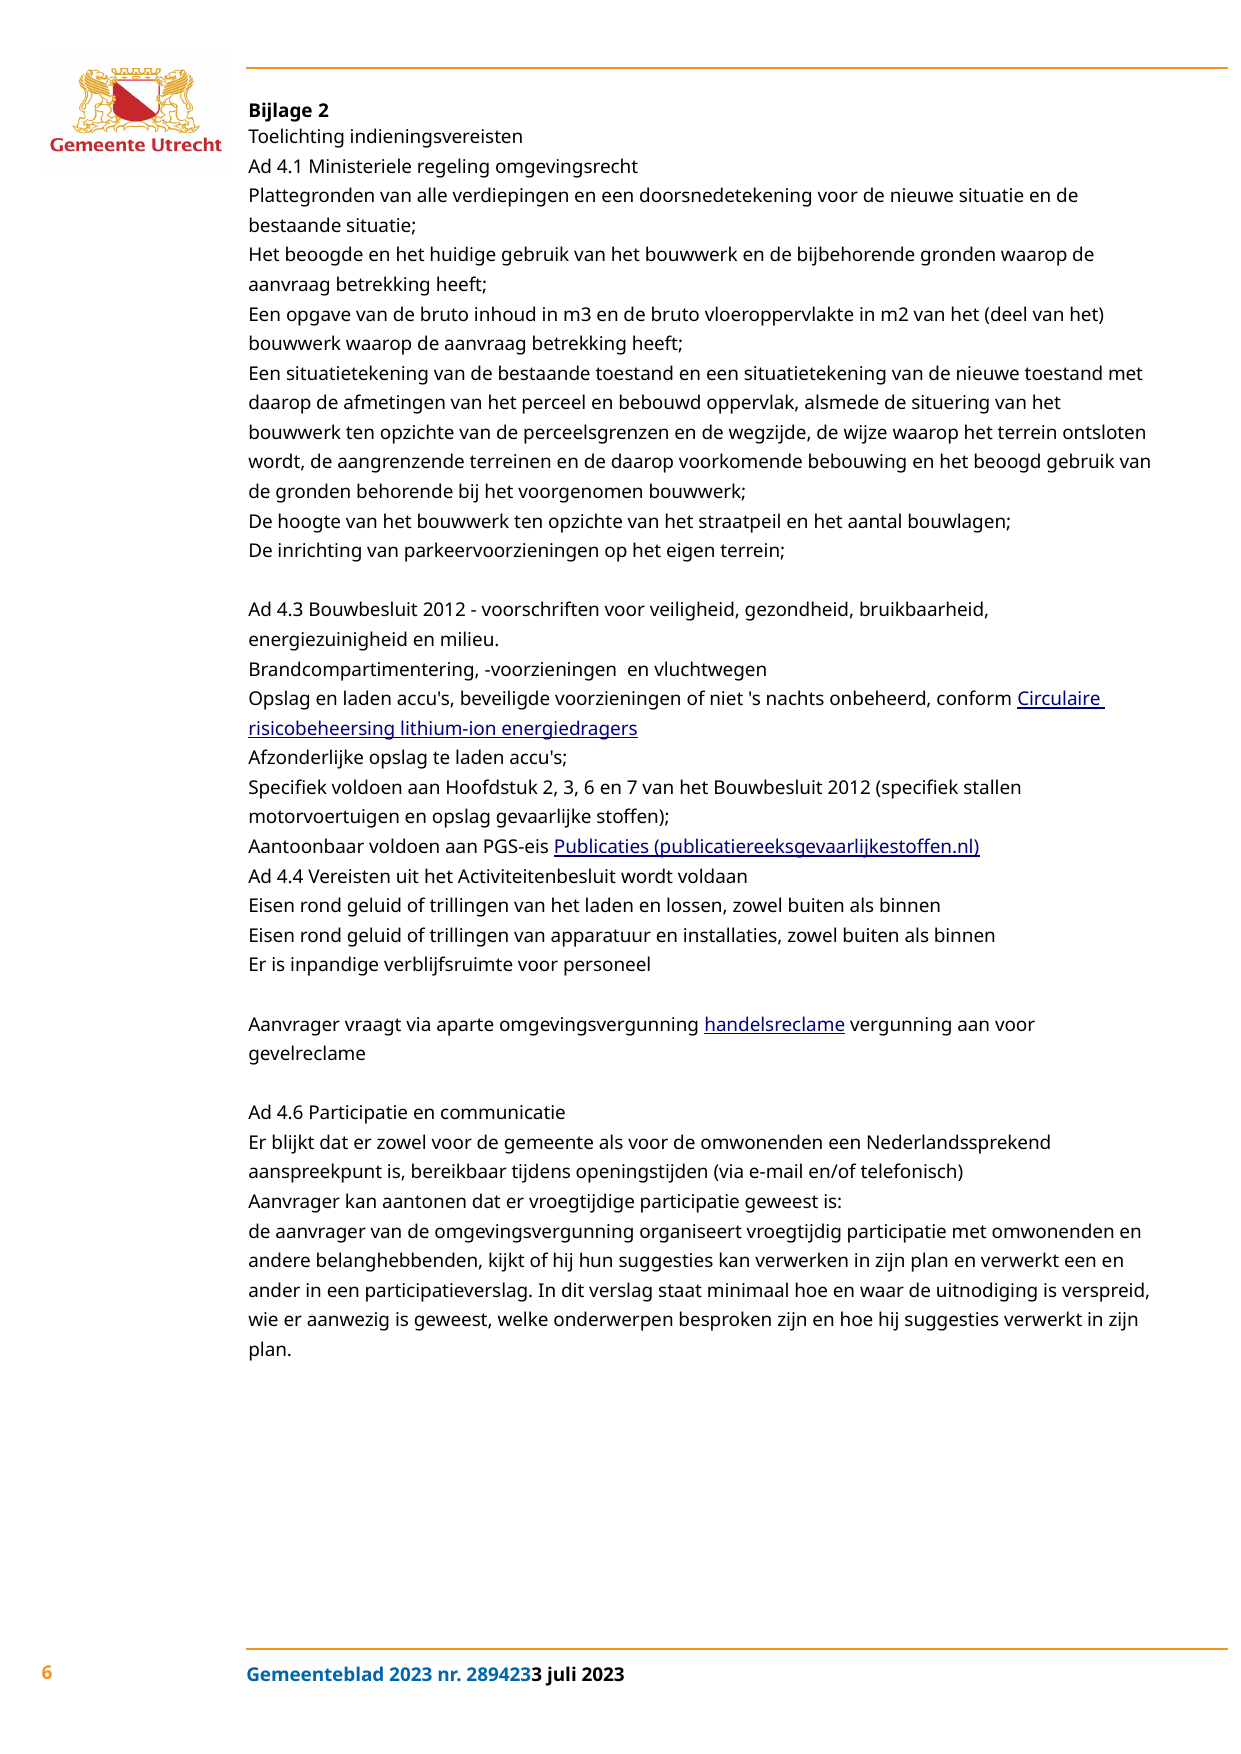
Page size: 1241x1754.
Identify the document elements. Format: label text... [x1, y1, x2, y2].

text Ad 4.6 Participatie en communicatie [248, 1099, 1152, 1125]
text De inrichting van parkeervoorzieningen op het eigen terrein; [248, 537, 1152, 563]
text Brandcompartimentering, -voorzieningen en vluchtwegen [248, 656, 1152, 682]
text Er is inpandige verblijfsruimte voor personeel [248, 952, 1152, 977]
text Plattegronden van alle verdiepingen en een doorsnedetekening voor de nieuwe situatie en de bestaande situatie; [248, 182, 1152, 238]
picture [41, 47, 231, 172]
text Een situatietekening van de bestaande toestand en een situatietekening van de nieuwe toestand met daarop de afmetingen van het perceel en bebouwd oppervlak, alsmede de situering van het bouwwerk ten opzichte van de perceelsgrenzen en de wegzijde, de wijze waarop het terrein ontsloten wordt, de aangrenzende terreinen en de daarop voorkomende bebouwing en het beoogd gebruik van de gronden behorende bij het voorgenomen bouwwerk; [248, 360, 1152, 504]
text Opslag en laden accu's, beveiligde voorzieningen of niet 's nachts onbeheerd, conform Circulaire risicobeheersing lithium-ion energiedragers [248, 685, 1152, 741]
text Bijlage 2 [248, 95, 1152, 123]
text Aanvrager kan aantonen dat er vroegtijdige participatie geweest is: [248, 1188, 1152, 1214]
text Ad 4.3 Bouwbesluit 2012 - voorschriften voor veiligheid, gezondheid, bruikbaarheid, energiezuinigheid en milieu. [248, 597, 1152, 652]
text Eisen rond geluid of trillingen van apparatuur en installaties, zowel buiten als binnen [248, 922, 1152, 948]
text Toelichting indieningsvereisten [248, 123, 1152, 149]
text Er blijkt dat er zowel voor de gemeente als voor de omwonenden een Nederlandssprekend aanspreekpunt is, bereikbaar tijdens openingstijden (via e-mail en/of telefonisch) [248, 1129, 1152, 1184]
text Een opgave van de bruto inhoud in m3 en de bruto vloeroppervlakte in m2 van het (deel van het) bouwwerk waarop de aanvraag betrekking heeft; [248, 301, 1152, 356]
text Aanvrager vraagt via aparte omgevingsvergunning handelsreclame vergunning aan voor gevelreclame [248, 1011, 1152, 1066]
text Eisen rond geluid of trillingen van het laden en lossen, zowel buiten als binnen [248, 892, 1152, 918]
text Aantoonbaar voldoen aan PGS-eis Publicaties (publicatiereeksgevaarlijkestoffen.nl) [248, 833, 1152, 859]
text Specifiek voldoen aan Hoofdstuk 2, 3, 6 en 7 van het Bouwbesluit 2012 (specifiek stallen motorvoertuigen en opslag gevaarlijke stoffen); [248, 774, 1152, 829]
text Ad 4.4 Vereisten uit het Activiteitenbesluit wordt voldaan [248, 863, 1152, 889]
text Het beoogde en het huidige gebruik van het bouwwerk en de bijbehorende gronden waarop de aanvraag betrekking heeft; [248, 242, 1152, 297]
text Ad 4.1 Ministeriele regeling omgevingsrecht [248, 153, 1152, 179]
text Afzonderlijke opslag te laden accu's; [248, 744, 1152, 770]
text De hoogte van het bouwwerk ten opzichte van het straatpeil en het aantal bouwlagen; [248, 508, 1152, 534]
text de aanvrager van de omgevingsvergunning organiseert vroegtijdig participatie met omwonenden en andere belanghebbenden, kijkt of hij hun suggesties kan verwerken in zijn plan en verwerkt een en ander in een participatieverslag. In dit verslag staat minimaal hoe en waar de uitnodiging is verspreid, wie er aanwezig is geweest, welke onderwerpen besproken zijn en hoe hij suggesties verwerkt in zijn plan. [248, 1218, 1152, 1362]
